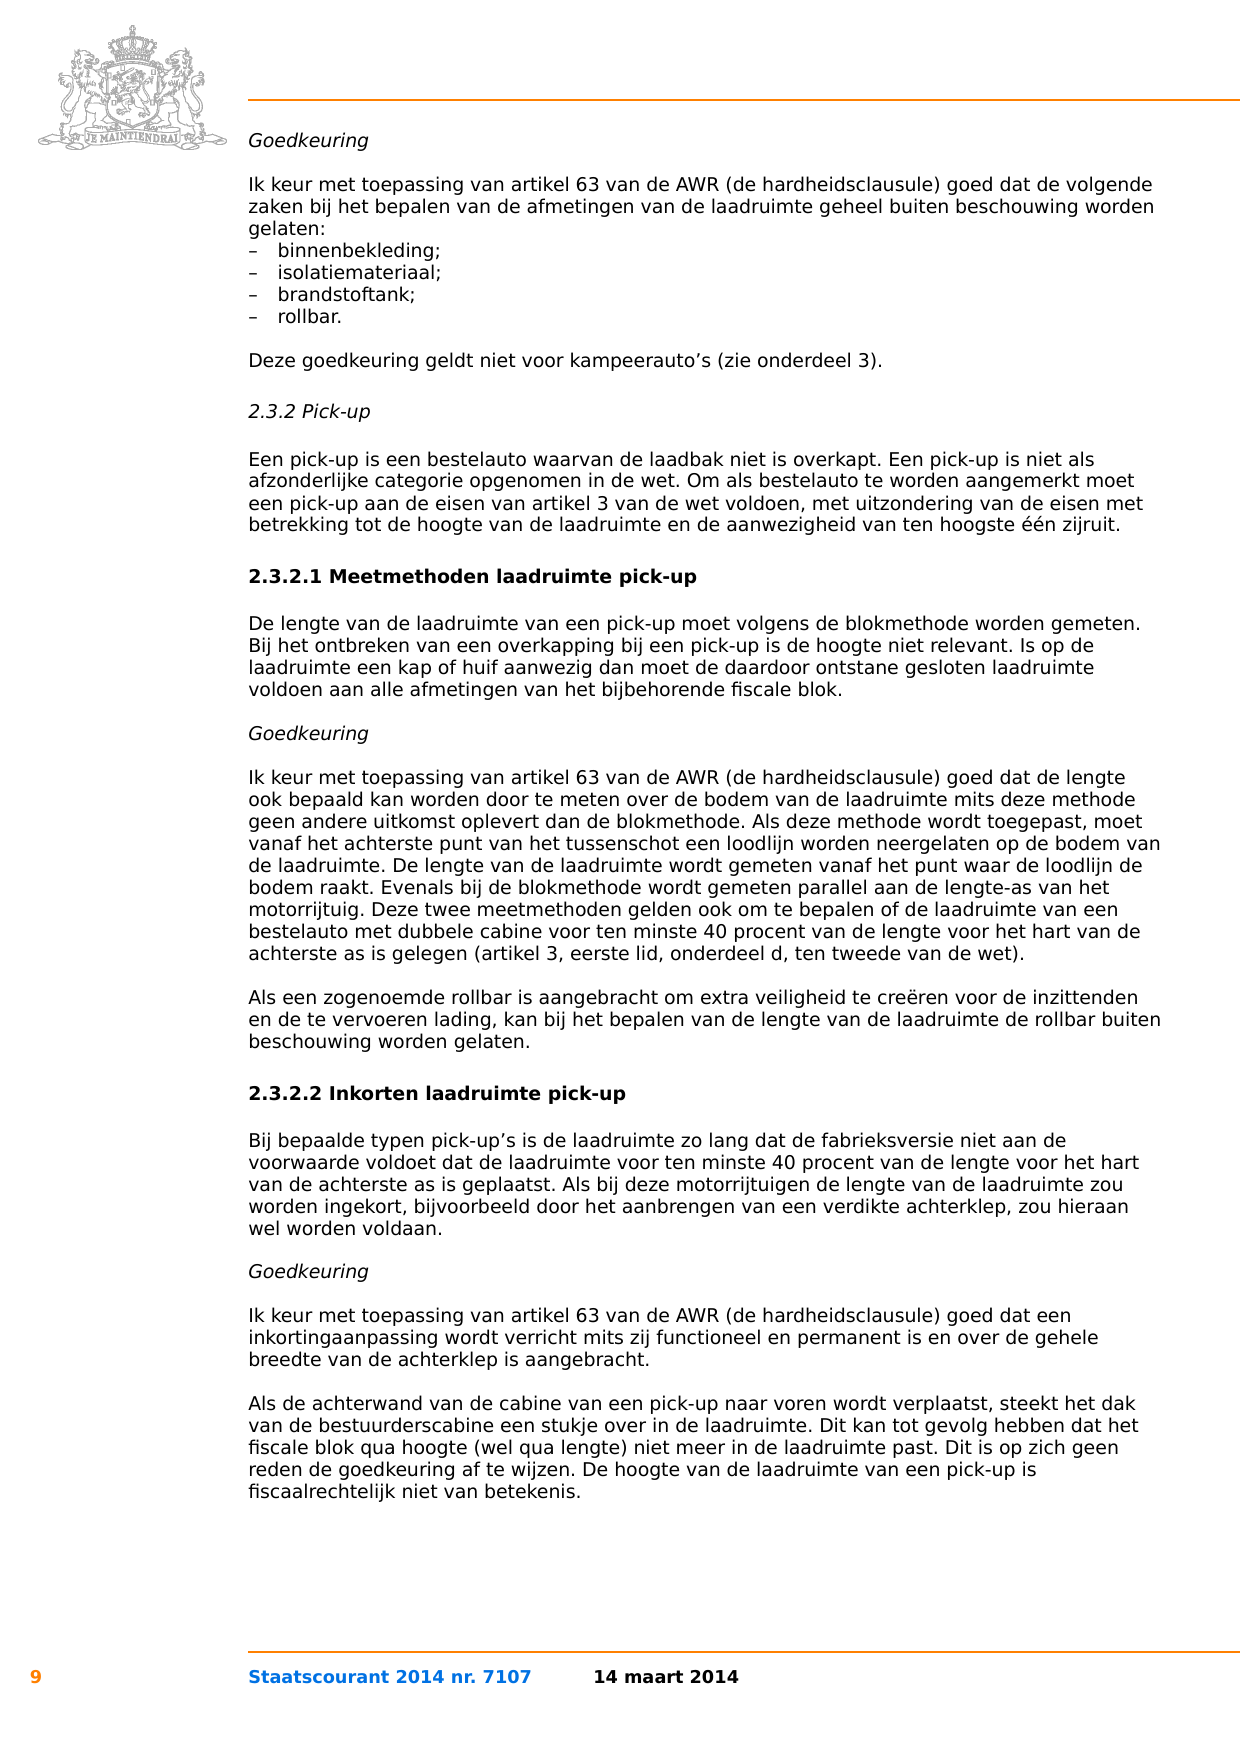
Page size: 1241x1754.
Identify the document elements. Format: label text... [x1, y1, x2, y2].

text Als een zogenoemde rollbar is aangebracht om extra veiligheid te creëren voor de inzittenden en de te vervoeren lading, kan bij het bepalen van de lengte van de laadruimte de rollbar buiten beschouwing worden gelaten. [248, 987, 1163, 1053]
text – rollbar. [248, 306, 1163, 328]
subtitle 2.3.2.2 Inkorten laadruimte pick-up [248, 1083, 1163, 1104]
text – isolatiemateriaal; [248, 262, 1163, 284]
subtitle Goedkeuring [248, 723, 1163, 745]
text Deze goedkeuring geldt niet voor kampeerauto’s (zie onderdeel 3). [248, 349, 1163, 371]
text De lengte van de laadruimte van een pick-up moet volgens de blokmethode worden gemeten. Bij het ontbreken van een overkapping bij een pick-up is de hoogte niet relevant. Is op de laadruimte een kap of huif aanwezig dan moet de daardoor ontstane gesloten laadruimte voldoen aan alle afmetingen van het bijbehorende fiscale blok. [248, 613, 1163, 701]
subtitle 2.3.2 Pick-up [248, 401, 1163, 423]
text Ik keur met toepassing van artikel 63 van de AWR (de hardheidsclausule) goed dat de lengte ook bepaald kan worden door te meten over de bodem van de laadruimte mits deze methode geen andere uitkomst oplevert dan de blokmethode. Als deze methode wordt toegepast, moet vanaf het achterste punt van het tussenschot een loodlijn worden neergelaten op de bodem van de laadruimte. De lengte van de laadruimte wordt gemeten vanaf het punt waar de loodlijn de bodem raakt. Evenals bij de blokmethode wordt gemeten parallel aan de lengte-as van het motorrijtuig. Deze twee meetmethoden gelden ook om te bepalen of de laadruimte van een bestelauto met dubbele cabine voor ten minste 40 procent van de lengte voor het hart van de achterste as is gelegen (artikel 3, eerste lid, onderdeel d, ten tweede van de wet). [248, 767, 1163, 965]
text Ik keur met toepassing van artikel 63 van de AWR (de hardheidsclausule) goed dat een inkortingaanpassing wordt verricht mits zij functioneel en permanent is en over de gehele breedte van de achterklep is aangebracht. [248, 1305, 1163, 1371]
text – binnenbekleding; [248, 240, 1163, 262]
subtitle Goedkeuring [248, 130, 1163, 152]
text – brandstoftank; [248, 284, 1163, 306]
picture [38, 25, 227, 150]
text Ik keur met toepassing van artikel 63 van de AWR (de hardheidsclausule) goed dat de volgende zaken bij het bepalen van de afmetingen van de laadruimte geheel buiten beschouwing worden gelaten: [248, 174, 1163, 240]
text Als de achterwand van de cabine van een pick-up naar voren wordt verplaatst, steekt het dak van de bestuurderscabine een stukje over in de laadruimte. Dit kan tot gevolg hebben dat het fiscale blok qua hoogte (wel qua lengte) niet meer in de laadruimte past. Dit is op zich geen reden de goedkeuring af te wijzen. De hoogte van de laadruimte van een pick-up is fiscaalrechtelijk niet van betekenis. [248, 1393, 1163, 1503]
subtitle Goedkeuring [248, 1261, 1163, 1283]
subtitle 2.3.2.1 Meetmethoden laadruimte pick-up [248, 566, 1163, 588]
text Bij bepaalde typen pick-up’s is de laadruimte zo lang dat de fabrieksversie niet aan de voorwaarde voldoet dat de laadruimte voor ten minste 40 procent van de lengte voor het hart van de achterste as is geplaatst. Als bij deze motorrijtuigen de lengte van de laadruimte zou worden ingekort, bijvoorbeeld door het aanbrengen van een verdikte achterklep, zou hieraan wel worden voldaan. [248, 1129, 1163, 1239]
text Een pick-up is een bestelauto waarvan de laadbak niet is overkapt. Een pick-up is niet als afzonderlijke categorie opgenomen in de wet. Om als bestelauto te worden aangemerkt moet een pick-up aan de eisen van artikel 3 van de wet voldoen, met uitzondering van de eisen met betrekking tot de hoogte van de laadruimte en de aanwezigheid van ten hoogste één zijruit. [248, 448, 1163, 536]
